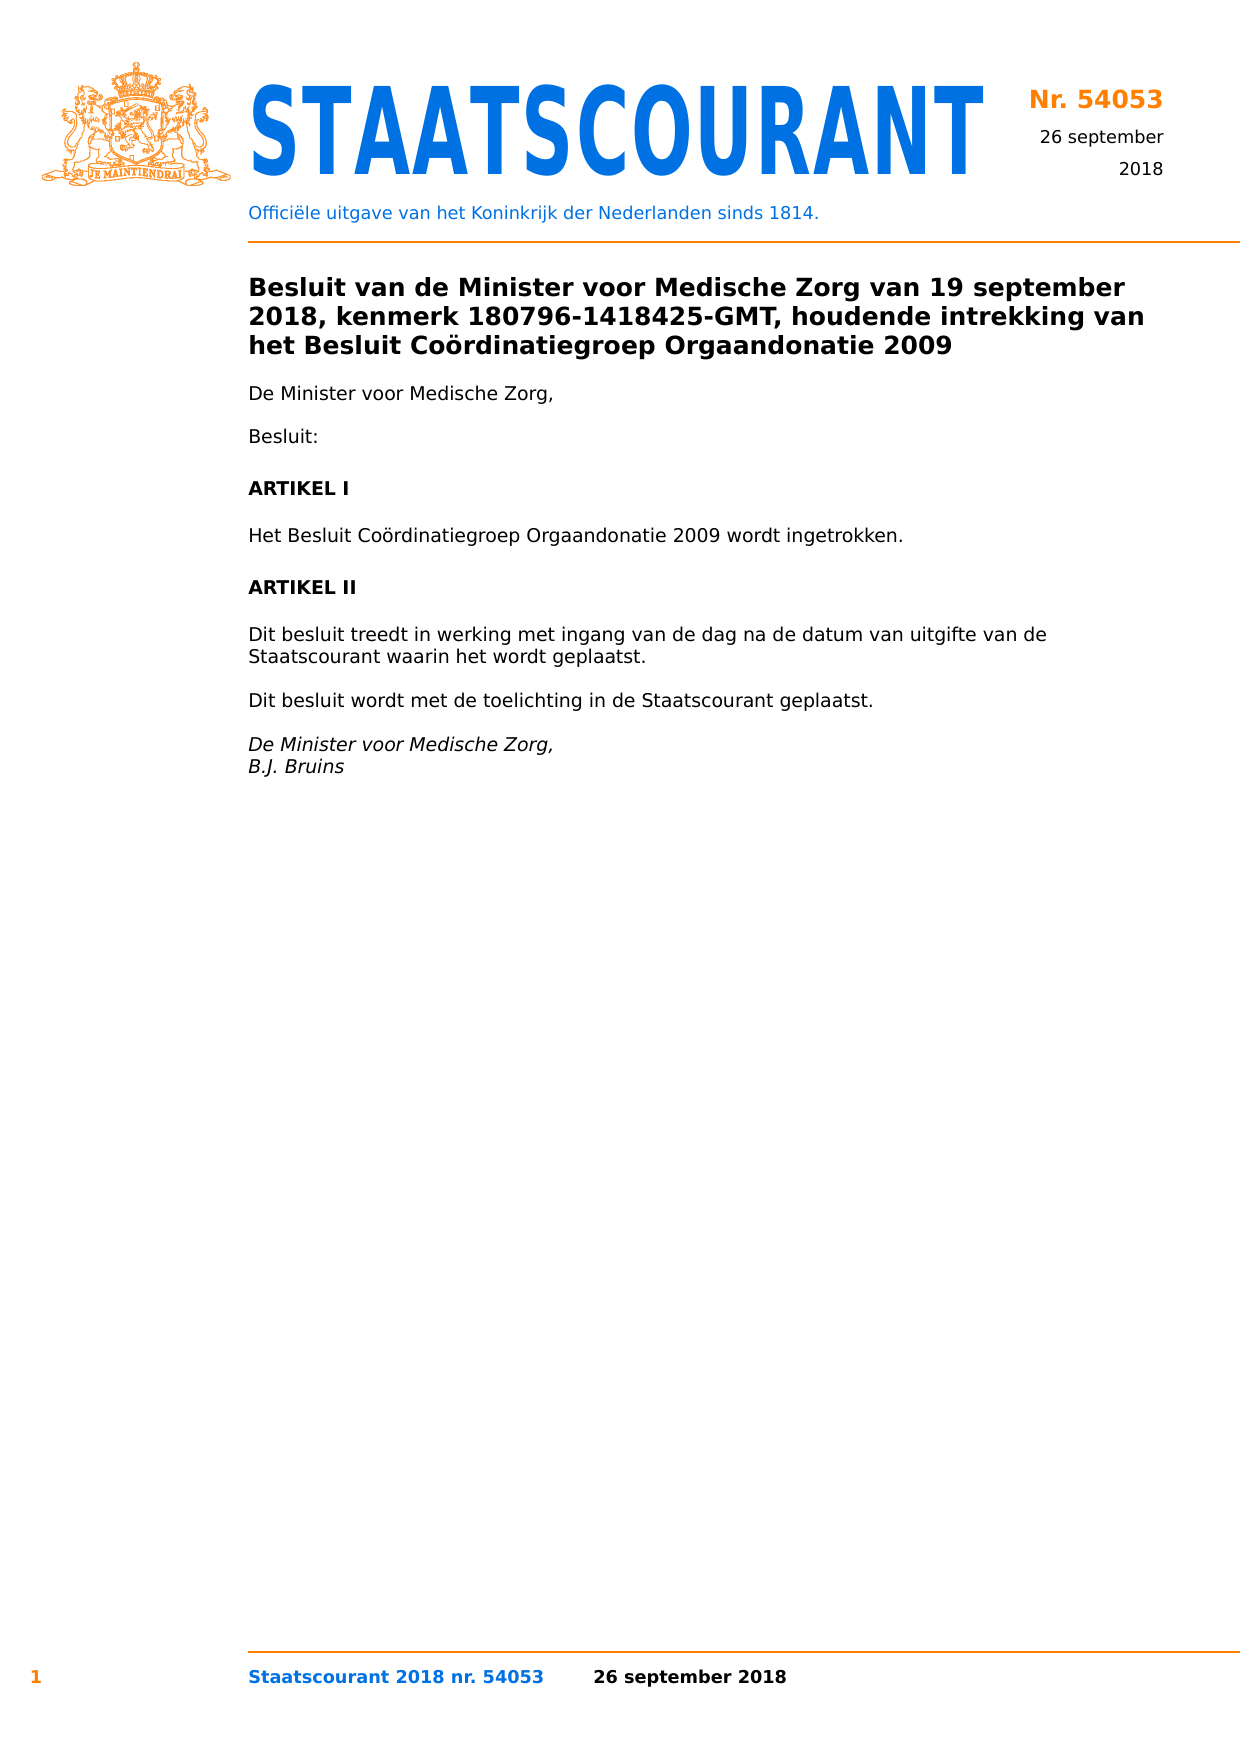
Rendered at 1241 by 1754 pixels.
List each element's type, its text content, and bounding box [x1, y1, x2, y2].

table_header Nr. 54053 [998, 62, 1240, 121]
text Het Besluit Coördinatiegroep Orgaandonatie 2009 wordt ingetrokken. [248, 525, 1163, 547]
text Dit besluit wordt met de toelichting in de Staatscourant geplaatst. [248, 690, 1163, 712]
subtitle ARTIKEL I [248, 478, 1163, 500]
table_header [25, 62, 248, 241]
table_cell 2018 [998, 153, 1240, 203]
table_header STAATSCOURANT [248, 62, 998, 203]
table_cell Officiële uitgave van het Koninkrijk der Nederlanden sinds 1814. [248, 203, 1240, 241]
text De Minister voor Medische Zorg, [248, 382, 1163, 404]
subtitle Besluit van de Minister voor Medische Zorg van 19 september 2018, kenmerk 180796-1418425-GMT, houdende intrekking van het Besluit Coördinatiegroep Orgaandonatie 2009 [248, 273, 1163, 361]
subtitle ARTIKEL II [248, 577, 1163, 599]
text Dit besluit treedt in werking met ingang van de dag na de datum van uitgifte van de Staatscourant waarin het wordt geplaatst. [248, 624, 1163, 668]
table_cell 26 september [998, 121, 1240, 153]
picture [41, 62, 231, 186]
text Besluit: [248, 426, 1163, 448]
text De Minister voor Medische Zorg, B.J. Bruins [248, 734, 1163, 778]
